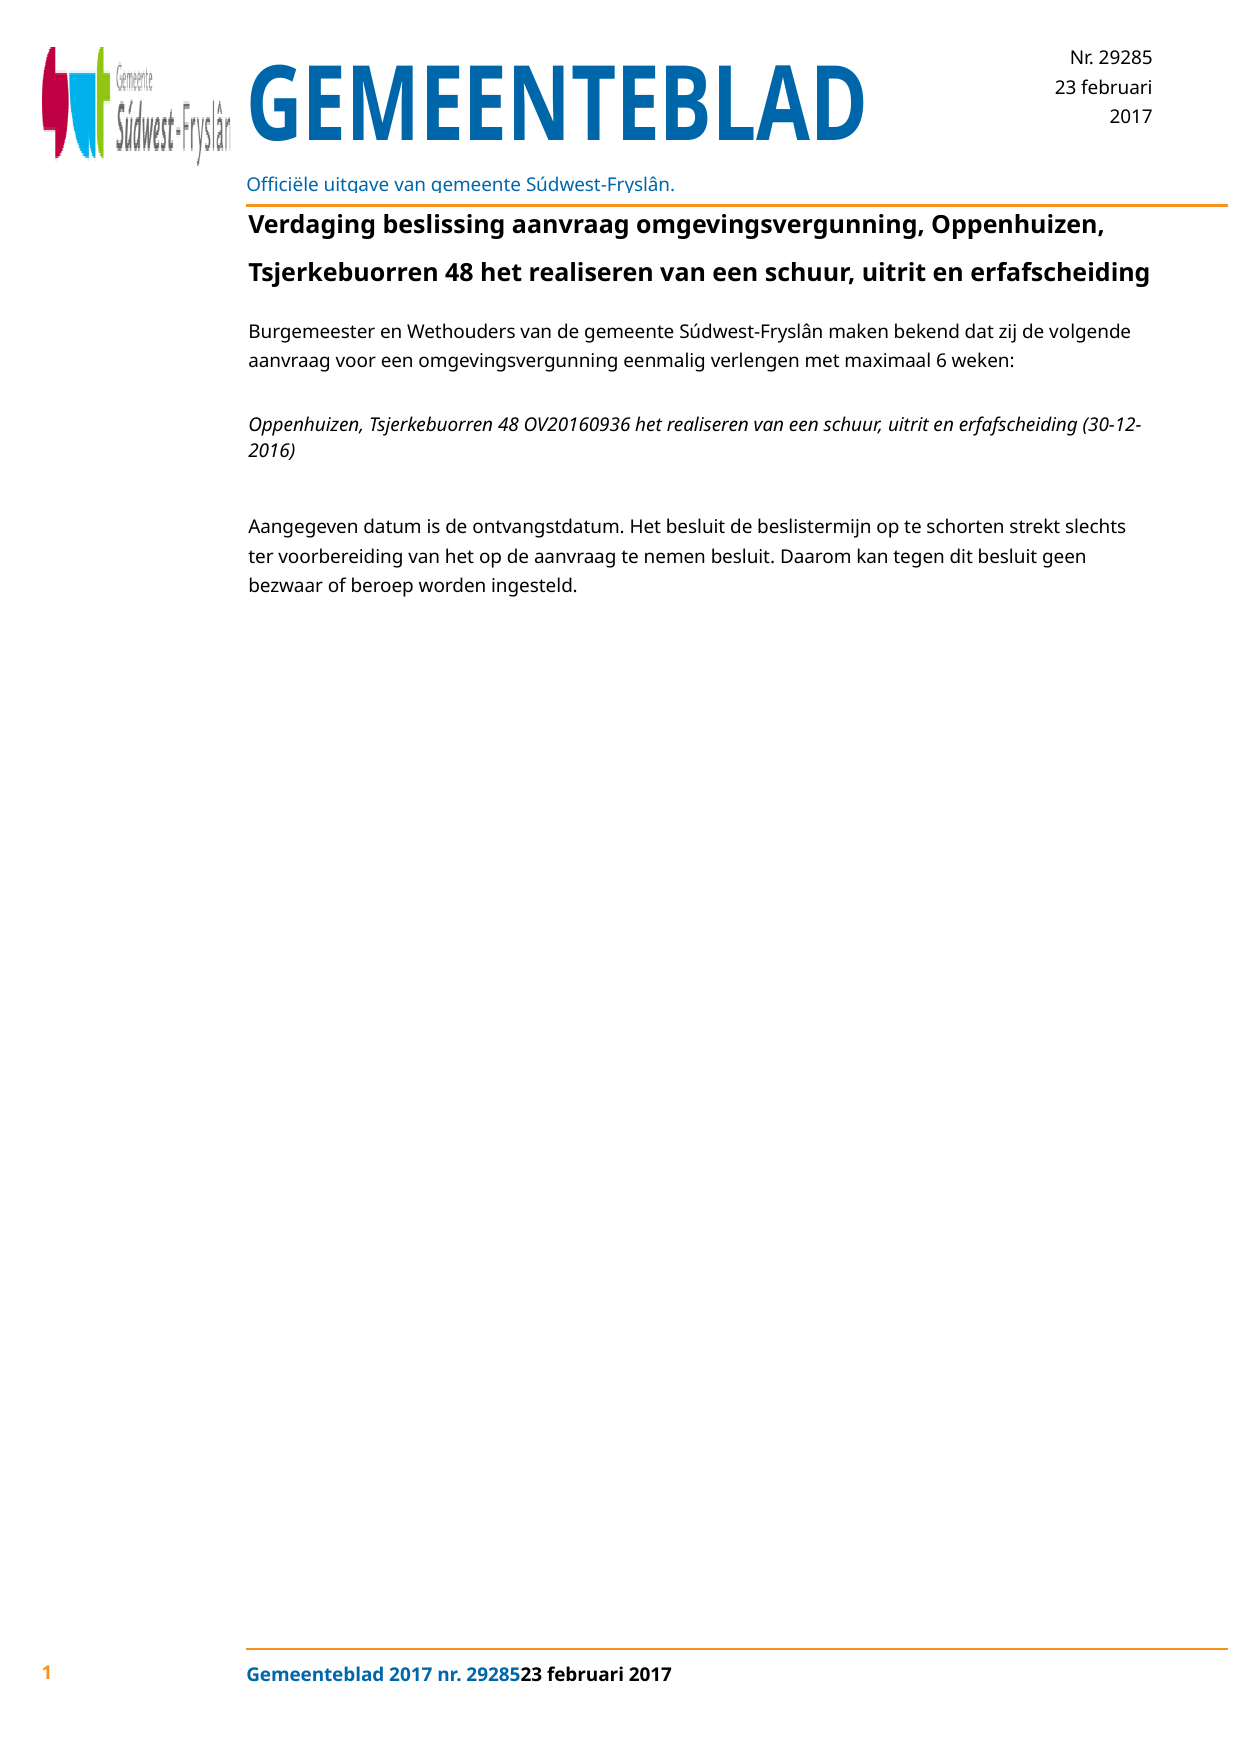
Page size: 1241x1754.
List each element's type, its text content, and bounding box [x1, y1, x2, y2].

text Aangegeven datum is de ontvangstdatum. Het besluit de beslistermijn op te schorten strekt slechts ter voorbereiding van het op de aanvraag te nemen besluit. Daarom kan tegen dit besluit geen bezwaar of beroep worden ingesteld. [248, 513, 1152, 598]
text Oppenhuizen, Tsjerkebuorren 48 OV20160936 het realiseren van een schuur, uitrit en erfafscheiding (30-12-2016) [248, 411, 1152, 463]
text Verdaging beslissing aanvraag omgevingsvergunning, Oppenhuizen, Tsjerkebuorren 48 het realiseren van een schuur, uitrit en erfafscheiding [248, 207, 1152, 288]
text Burgemeester en Wethouders van de gemeente Súdwest-Fryslân maken bekend dat zij de volgende aanvraag voor een omgevingsvergunning eenmalig verlengen met maximaal 6 weken: [248, 318, 1152, 373]
picture [41, 47, 231, 172]
